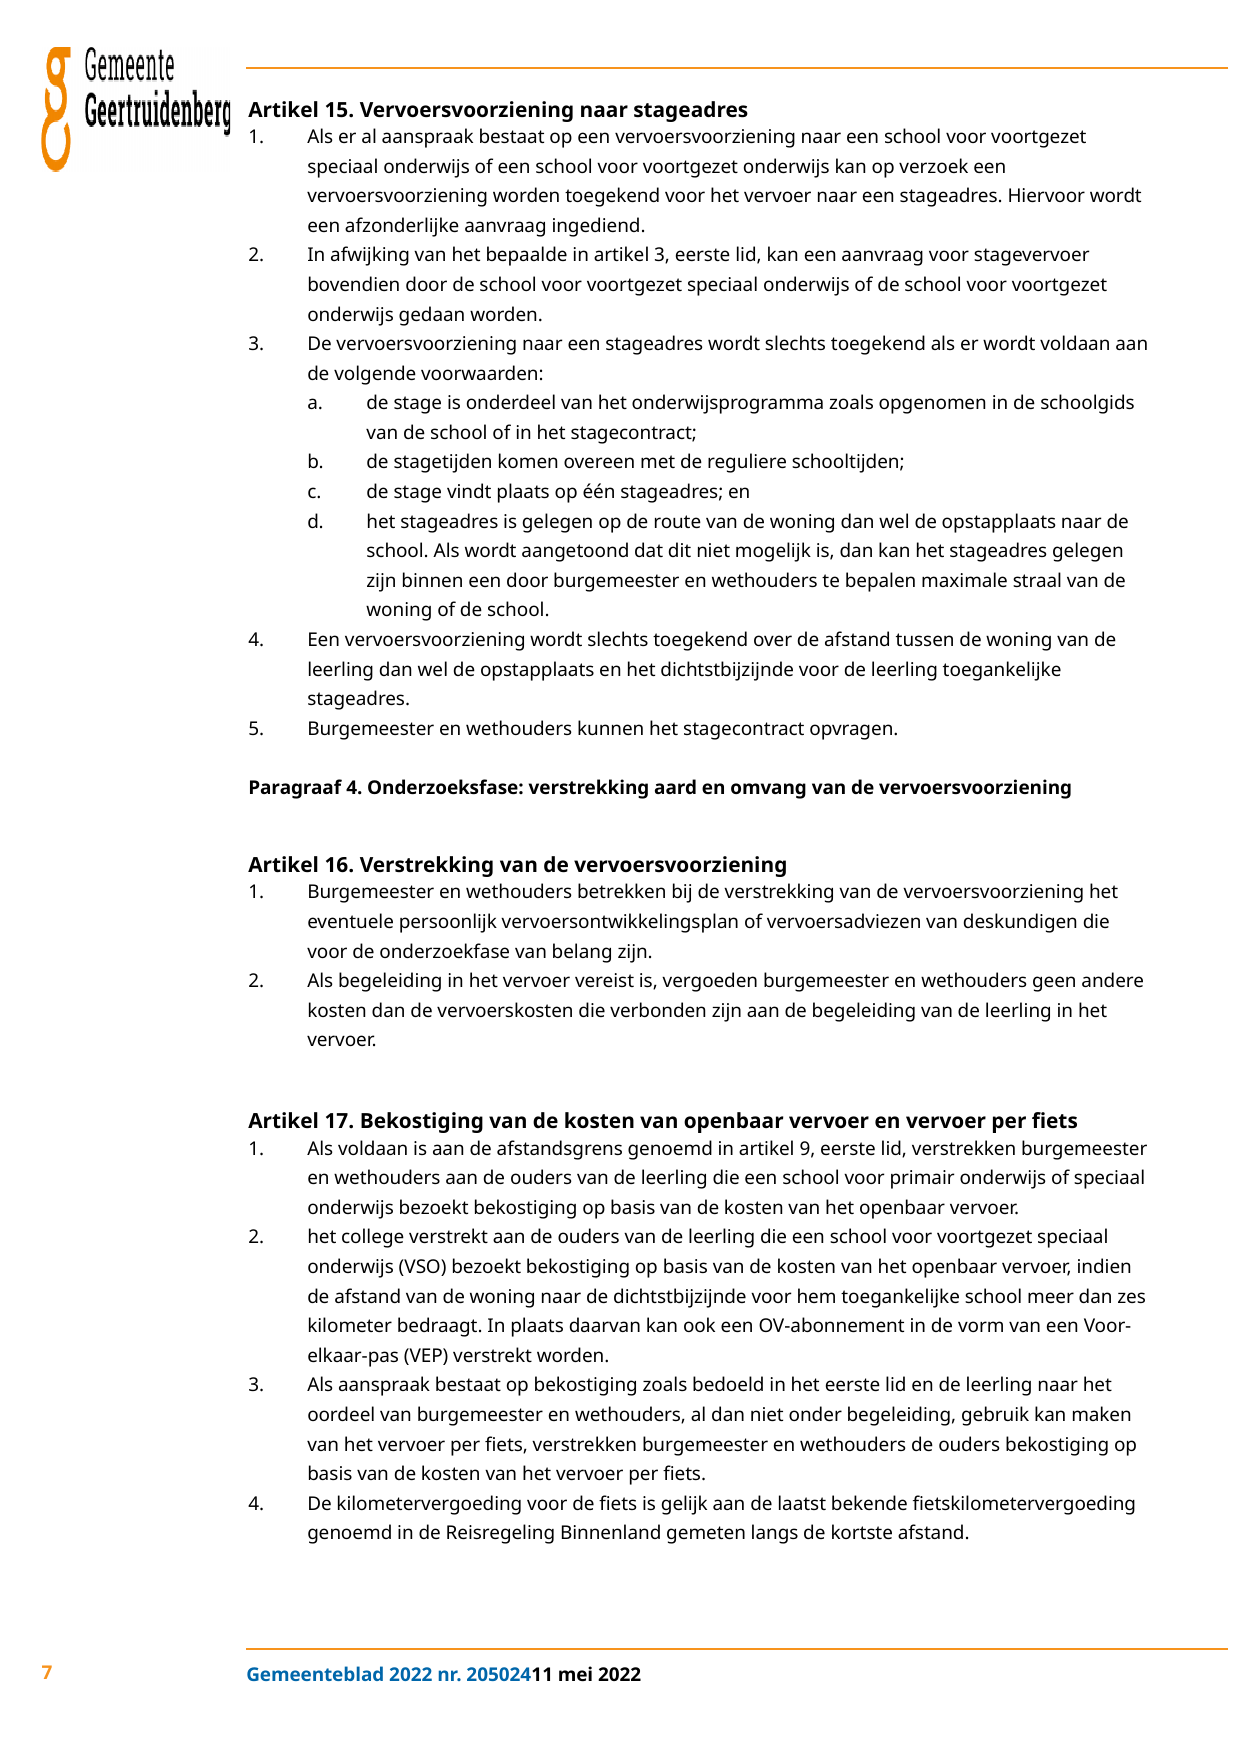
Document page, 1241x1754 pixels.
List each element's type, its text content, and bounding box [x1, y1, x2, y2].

list Als begeleiding in het vervoer vereist is, vergoeden burgemeester en wethouders geen andere kosten dan de vervoerskosten die verbonden zijn aan de begeleiding van de leerling in het vervoer. [248, 967, 1152, 1052]
list het college verstrekt aan de ouders van de leerling die een school voor voortgezet speciaal onderwijs (VSO) bezoekt bekostiging op basis van de kosten van het openbaar vervoer, indien de afstand van de woning naar de dichtstbijzijnde voor hem toegankelijke school meer dan zes kilometer bedraagt. In plaats daarvan kan ook een OV-abonnement in de vorm van een Voor-elkaar-pas (VEP) verstrekt worden. [248, 1224, 1152, 1368]
list de stage vindt plaats op één stageadres; en [307, 478, 1152, 504]
list de stagetijden komen overeen met de reguliere schooltijden; [307, 449, 1152, 474]
list De vervoersvoorziening naar een stageadres wordt slechts toegekend als er wordt voldaan aan de volgende voorwaarden: [248, 330, 1152, 386]
list de stage is onderdeel van het onderwijsprogramma zoals opgenomen in de schoolgids van de school of in het stagecontract; [307, 389, 1152, 445]
list Een vervoersvoorziening wordt slechts toegekend over de afstand tussen de woning van de leerling dan wel de opstapplaats en het dichtstbijzijnde voor de leerling toegankelijke stageadres. [248, 626, 1152, 711]
text Artikel 15. Vervoersvoorziening naar stageadres [248, 95, 1152, 123]
list In afwijking van het bepaalde in artikel 3, eerste lid, kan een aanvraag voor stagevervoer bovendien door de school voor voortgezet speciaal onderwijs of de school voor voortgezet onderwijs gedaan worden. [248, 242, 1152, 326]
list De kilometervergoeding voor de fiets is gelijk aan de laatst bekende fietskilometervergoeding genoemd in de Reisregeling Binnenland gemeten langs de kortste afstand. [248, 1490, 1152, 1545]
text Artikel 16. Verstrekking van de vervoersvoorziening [248, 850, 1152, 879]
list Burgemeester en wethouders betrekken bij de verstrekking van de vervoersvoorziening het eventuele persoonlijk vervoersontwikkelingsplan of vervoersadviezen van deskundigen die voor de onderzoekfase van belang zijn. [248, 879, 1152, 963]
list het stageadres is gelegen op de route van de woning dan wel de opstapplaats naar de school. Als wordt aangetoond dat dit niet mogelijk is, dan kan het stageadres gelegen zijn binnen een door burgemeester en wethouders te bepalen maximale straal van de woning of de school. [307, 508, 1152, 622]
list Als er al aanspraak bestaat op een vervoersvoorziening naar een school voor voortgezet speciaal onderwijs of een school voor voortgezet onderwijs kan op verzoek een vervoersvoorziening worden toegekend voor het vervoer naar een stageadres. Hiervoor wordt een afzonderlijke aanvraag ingediend. [248, 123, 1152, 238]
list Als voldaan is aan de afstandsgrens genoemd in artikel 9, eerste lid, verstrekken burgemeester en wethouders aan de ouders van de leerling die een school voor primair onderwijs of speciaal onderwijs bezoekt bekostiging op basis van de kosten van het openbaar vervoer. [248, 1135, 1152, 1220]
text Artikel 17. Bekostiging van de kosten van openbaar vervoer en vervoer per fiets [248, 1107, 1152, 1135]
picture [41, 47, 231, 172]
list Burgemeester en wethouders kunnen het stagecontract opvragen. [248, 715, 1152, 741]
text Paragraaf 4. Onderzoeksfase: verstrekking aard en omvang van de vervoersvoorziening [248, 774, 1152, 800]
list Als aanspraak bestaat op bekostiging zoals bedoeld in het eerste lid en de leerling naar het oordeel van burgemeester en wethouders, al dan niet onder begeleiding, gebruik kan maken van het vervoer per fiets, verstrekken burgemeester en wethouders de ouders bekostiging op basis van de kosten van het vervoer per fiets. [248, 1372, 1152, 1486]
